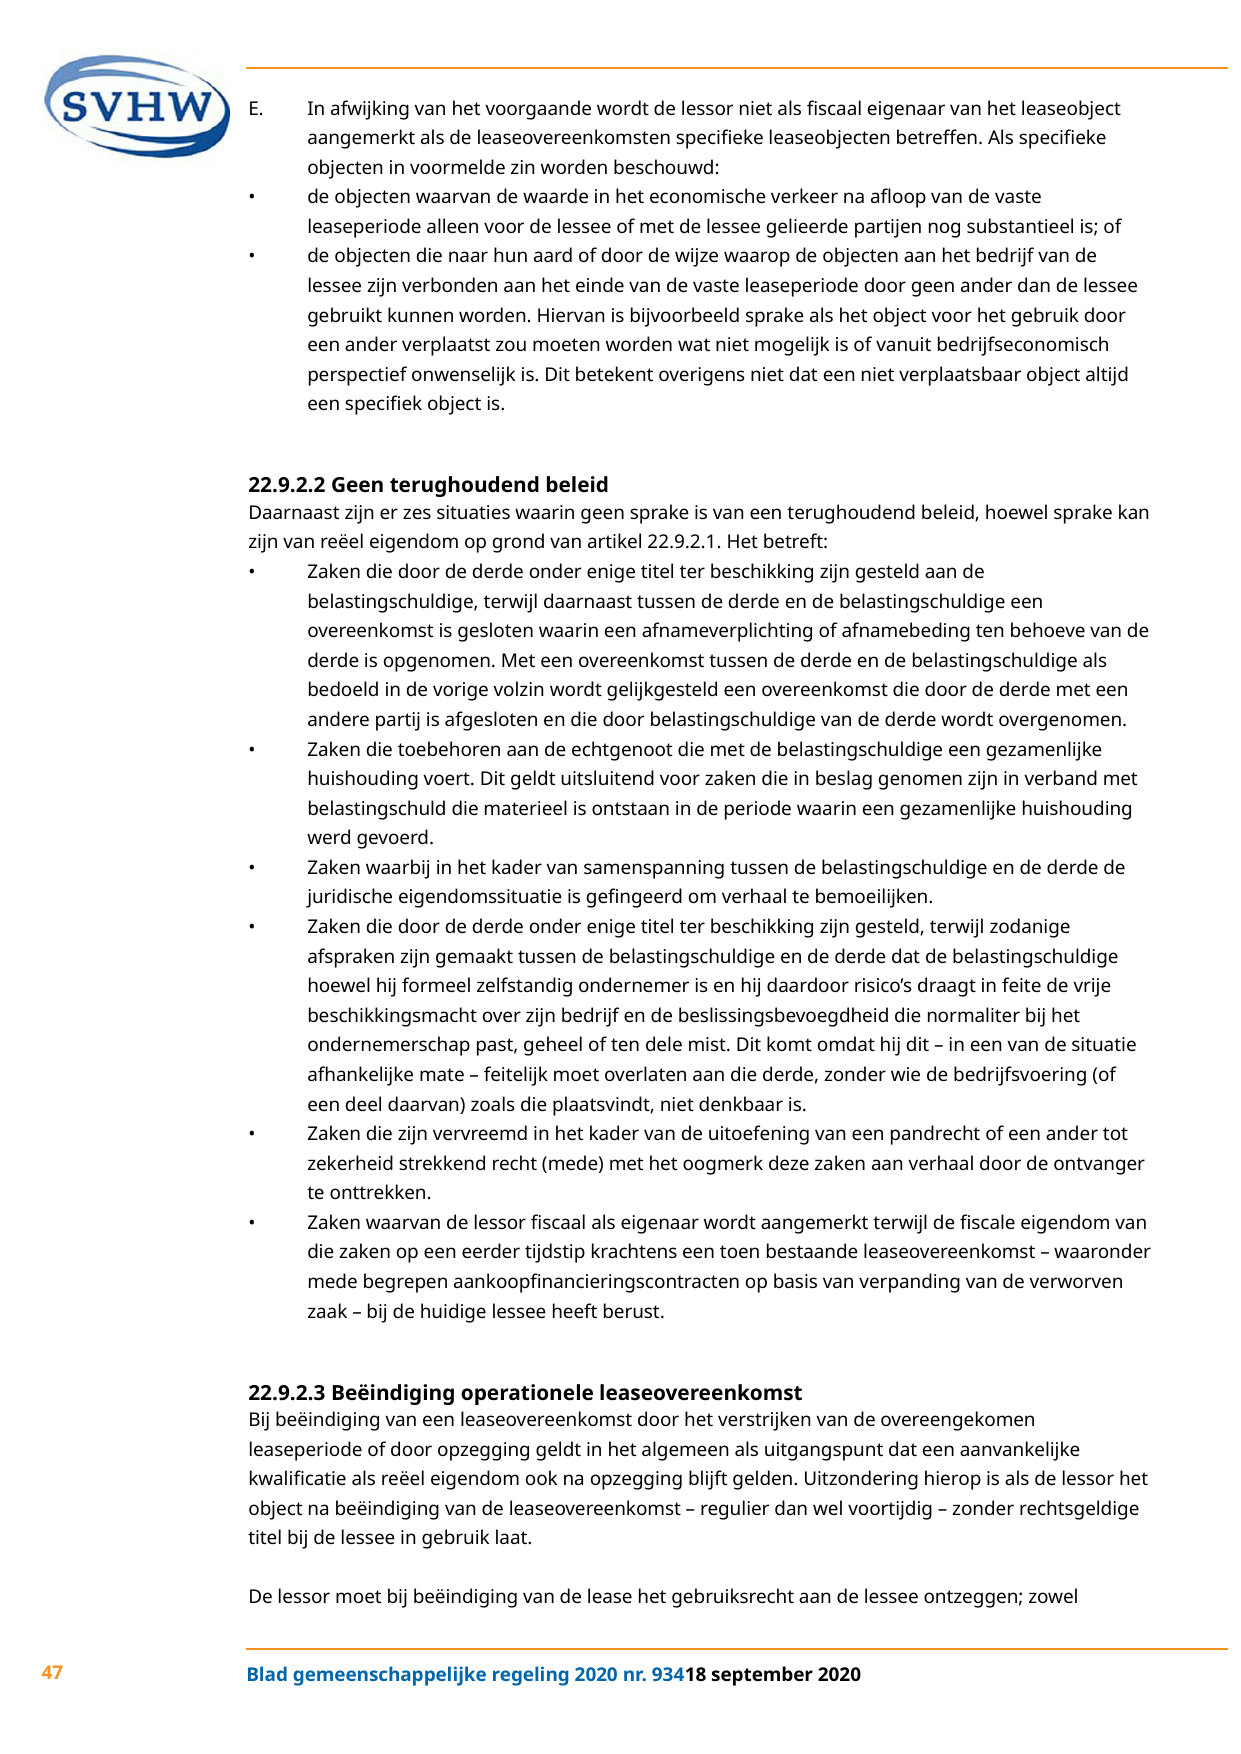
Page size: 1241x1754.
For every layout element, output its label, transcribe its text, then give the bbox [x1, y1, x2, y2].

text 22.9.2.3 Beëindiging operationele leaseovereenkomst [248, 1378, 1152, 1406]
list Zaken die zijn vervreemd in het kader van de uitoefening van een pandrecht of een ander tot zekerheid strekkend recht (mede) met het oogmerk deze zaken aan verhaal door de ontvanger te onttrekken. [248, 1120, 1152, 1205]
list Zaken waarbij in het kader van samenspanning tussen de belastingschuldige en de derde de juridische eigendomssituatie is gefingeerd om verhaal te bemoeilijken. [248, 854, 1152, 909]
list Zaken waarvan de lessor fiscaal als eigenaar wordt aangemerkt terwijl de fiscale eigendom van die zaken op een eerder tijdstip krachtens een toen bestaande leaseovereenkomst – waaronder mede begrepen aankoopfinancieringscontracten op basis van verpanding van de verworven zaak – bij de huidige lessee heeft berust. [248, 1209, 1152, 1323]
text Daarnaast zijn er zes situaties waarin geen sprake is van een terughoudend beleid, hoewel sprake kan zijn van reëel eigendom op grond van artikel 22.9.2.1. Het betreft: [248, 499, 1152, 554]
list de objecten die naar hun aard of door de wijze waarop de objecten aan het bedrijf van de lessee zijn verbonden aan het einde van de vaste leaseperiode door geen ander dan de lessee gebruikt kunnen worden. Hiervan is bijvoorbeeld sprake als het object voor het gebruik door een ander verplaatst zou moeten worden wat niet mogelijk is of vanuit bedrijfseconomisch perspectief onwenselijk is. Dit betekent overigens niet dat een niet verplaatsbaar object altijd een specifiek object is. [248, 243, 1152, 416]
text 22.9.2.2 Geen terughoudend beleid [248, 471, 1152, 499]
list In afwijking van het voorgaande wordt de lessor niet als fiscaal eigenaar van het leaseobject aangemerkt als de leaseovereenkomsten specifieke leaseobjecten betreffen. Als specifieke objecten in voormelde zin worden beschouwd: [248, 95, 1152, 180]
text Bij beëindiging van een leaseovereenkomst door het verstrijken van de overeengekomen leaseperiode of door opzegging geldt in het algemeen als uitgangspunt dat een aanvankelijke kwalificatie als reëel eigendom ook na opzegging blijft gelden. Uitzondering hierop is als de lessor het object na beëindiging van de leaseovereenkomst – regulier dan wel voortijdig – zonder rechtsgeldige titel bij de lessee in gebruik laat. [248, 1406, 1152, 1550]
text De lessor moet bij beëindiging van de lease het gebruiksrecht aan de lessee ontzeggen; zowel [248, 1584, 1152, 1609]
list de objecten waarvan de waarde in het economische verkeer na afloop van de vaste leaseperiode alleen voor de lessee of met de lessee gelieerde partijen nog substantieel is; of [248, 183, 1152, 239]
list Zaken die door de derde onder enige titel ter beschikking zijn gesteld, terwijl zodanige afspraken zijn gemaakt tussen de belastingschuldige en de derde dat de belastingschuldige hoewel hij formeel zelfstandig ondernemer is en hij daardoor risico’s draagt in feite de vrije beschikkingsmacht over zijn bedrijf en de beslissingsbevoegdheid die normaliter bij het ondernemerschap past, geheel of ten dele mist. Dit komt omdat hij dit – in een van de situatie afhankelijke mate – feitelijk moet overlaten aan die derde, zonder wie de bedrijfsvoering (of een deel daarvan) zoals die plaatsvindt, niet denkbaar is. [248, 913, 1152, 1116]
picture [41, 47, 231, 172]
list Zaken die door de derde onder enige titel ter beschikking zijn gesteld aan de belastingschuldige, terwijl daarnaast tussen de derde en de belastingschuldige een overeenkomst is gesloten waarin een afnameverplichting of afnamebeding ten behoeve van de derde is opgenomen. Met een overeenkomst tussen de derde en de belastingschuldige als bedoeld in de vorige volzin wordt gelijkgesteld een overeenkomst die door de derde met een andere partij is afgesloten en die door belastingschuldige van de derde wordt overgenomen. [248, 558, 1152, 732]
list Zaken die toebehoren aan de echtgenoot die met de belastingschuldige een gezamenlijke huishouding voert. Dit geldt uitsluitend voor zaken die in beslag genomen zijn in verband met belastingschuld die materieel is ontstaan in de periode waarin een gezamenlijke huishouding werd gevoerd. [248, 736, 1152, 850]
